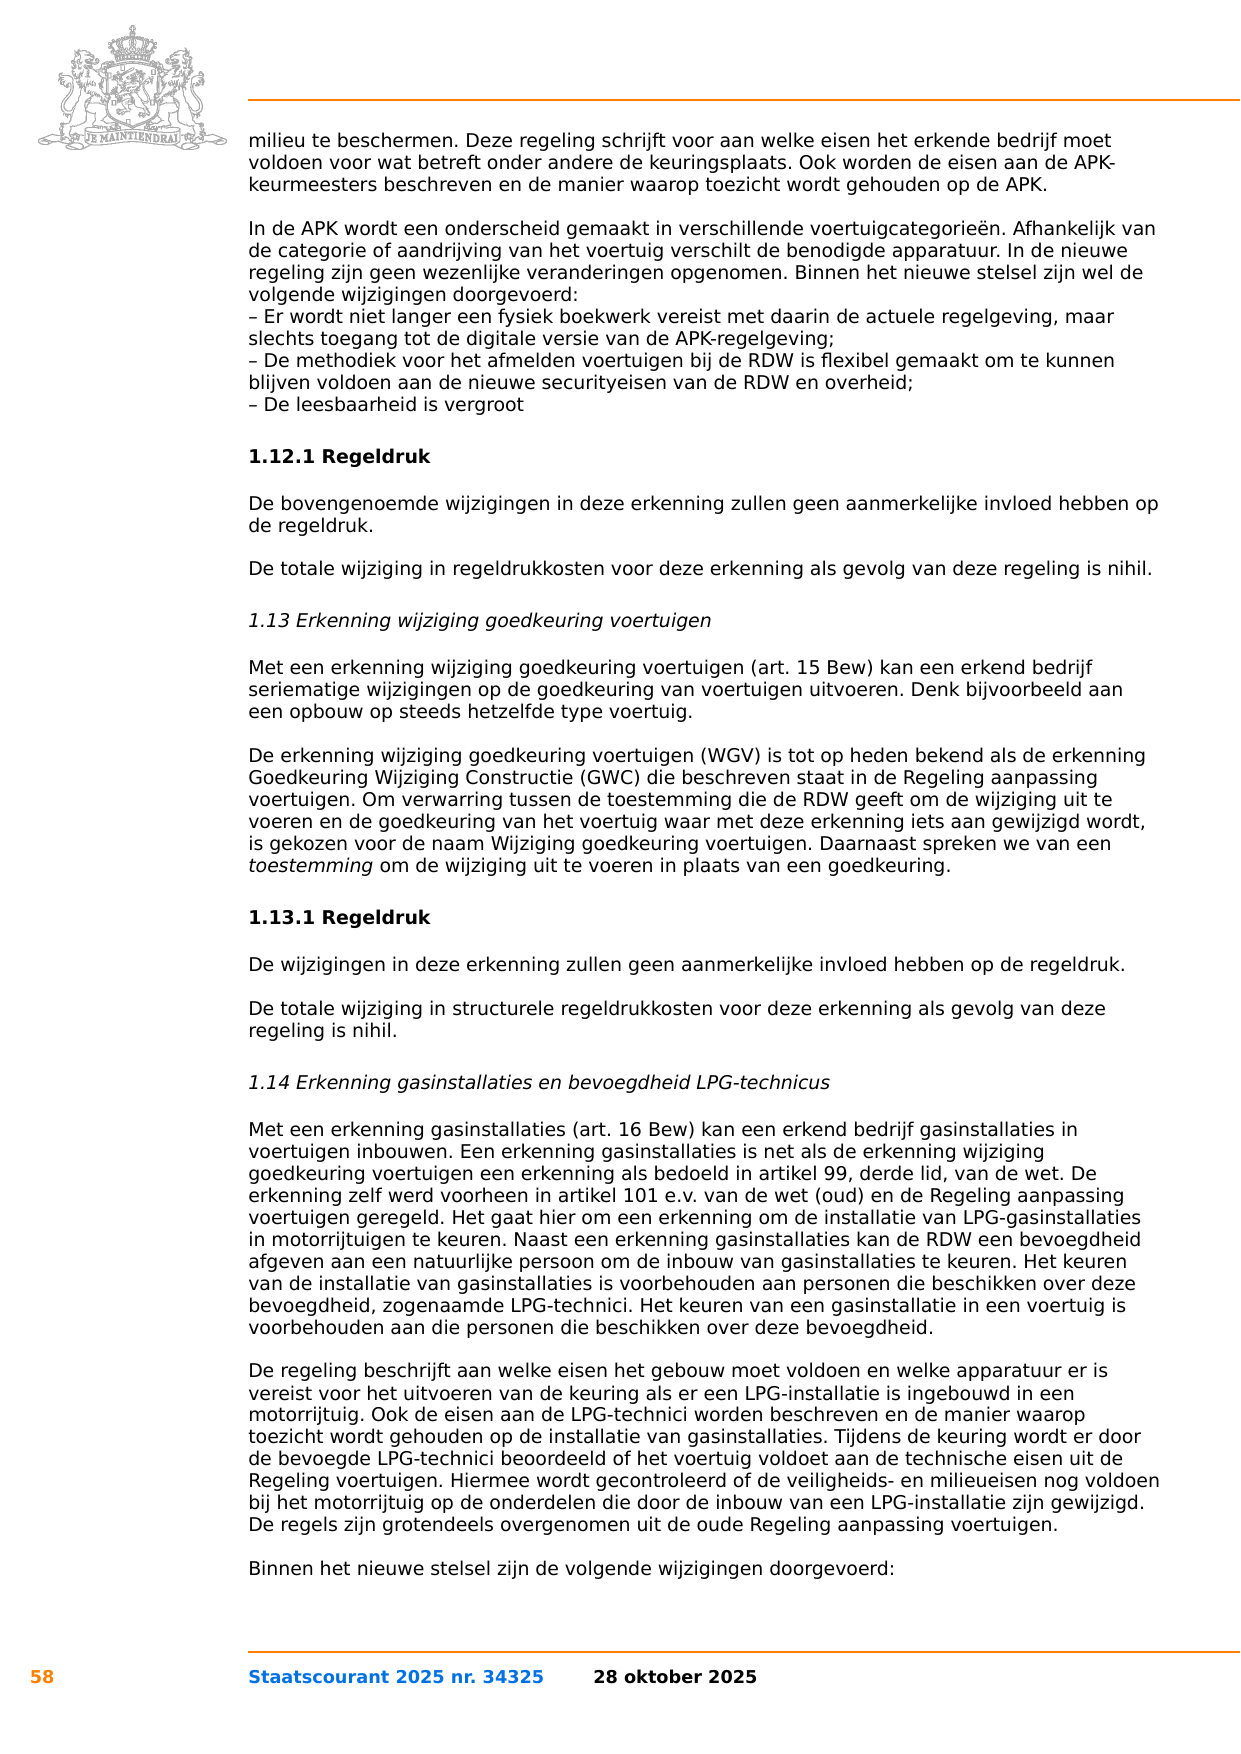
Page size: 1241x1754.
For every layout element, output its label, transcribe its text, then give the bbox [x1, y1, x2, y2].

text Binnen het nieuwe stelsel zijn de volgende wijzigingen doorgevoerd: [248, 1558, 1163, 1580]
subtitle 1.13 Erkenning wijziging goedkeuring voertuigen [248, 610, 1163, 632]
text De regeling beschrijft aan welke eisen het gebouw moet voldoen en welke apparatuur er is vereist voor het uitvoeren van de keuring als er een LPG-installatie is ingebouwd in een motorrijtuig. Ook de eisen aan de LPG-technici worden beschreven en de manier waarop toezicht wordt gehouden op de installatie van gasinstallaties. Tijdens de keuring wordt er door de bevoegde LPG-technici beoordeeld of het voertuig voldoet aan de technische eisen uit de Regeling voertuigen. Hiermee wordt gecontroleerd of de veiligheids- en milieueisen nog voldoen bij het motorrijtuig op de onderdelen die door de inbouw van een LPG-installatie zijn gewijzigd. De regels zijn grotendeels overgenomen uit de oude Regeling aanpassing voertuigen. [248, 1360, 1163, 1536]
subtitle 1.14 Erkenning gasinstallaties en bevoegdheid LPG-technicus [248, 1072, 1163, 1094]
text – De methodiek voor het afmelden voertuigen bij de RDW is flexibel gemaakt om te kunnen blijven voldoen aan de nieuwe securityeisen van de RDW en overheid; [248, 349, 1163, 393]
subtitle 1.13.1 Regeldruk [248, 907, 1163, 929]
picture [38, 25, 227, 150]
text De totale wijziging in structurele regeldrukkosten voor deze erkenning als gevolg van deze regeling is nihil. [248, 998, 1163, 1042]
text Met een erkenning wijziging goedkeuring voertuigen (art. 15 Bew) kan een erkend bedrijf seriematige wijzigingen op de goedkeuring van voertuigen uitvoeren. Denk bijvoorbeeld aan een opbouw op steeds hetzelfde type voertuig. [248, 657, 1163, 723]
subtitle 1.12.1 Regeldruk [248, 446, 1163, 467]
text milieu te beschermen. Deze regeling schrijft voor aan welke eisen het erkende bedrijf moet voldoen voor wat betreft onder andere de keuringsplaats. Ook worden de eisen aan de APK-keurmeesters beschreven en de manier waarop toezicht wordt gehouden op de APK. [248, 130, 1163, 196]
text – Er wordt niet langer een fysiek boekwerk vereist met daarin de actuele regelgeving, maar slechts toegang tot de digitale versie van de APK-regelgeving; [248, 306, 1163, 349]
text De erkenning wijziging goedkeuring voertuigen (WGV) is tot op heden bekend als de erkenning Goedkeuring Wijziging Constructie (GWC) die beschreven staat in de Regeling aanpassing voertuigen. Om verwarring tussen de toestemming die de RDW geeft om de wijziging uit te voeren en de goedkeuring van het voertuig waar met deze erkenning iets aan gewijzigd wordt, is gekozen voor de naam Wijziging goedkeuring voertuigen. Daarnaast spreken we van een toestemming om de wijziging uit te voeren in plaats van een goedkeuring. [248, 745, 1163, 877]
text – De leesbaarheid is vergroot [248, 393, 1163, 416]
text De totale wijziging in regeldrukkosten voor deze erkenning als gevolg van deze regeling is nihil. [248, 558, 1163, 580]
text De wijzigingen in deze erkenning zullen geen aanmerkelijke invloed hebben op de regeldruk. [248, 954, 1163, 976]
text In de APK wordt een onderscheid gemaakt in verschillende voertuigcategorieën. Afhankelijk van de categorie of aandrijving van het voertuig verschilt de benodigde apparatuur. In de nieuwe regeling zijn geen wezenlijke veranderingen opgenomen. Binnen het nieuwe stelsel zijn wel de volgende wijzigingen doorgevoerd: [248, 218, 1163, 306]
text Met een erkenning gasinstallaties (art. 16 Bew) kan een erkend bedrijf gasinstallaties in voertuigen inbouwen. Een erkenning gasinstallaties is net als de erkenning wijziging goedkeuring voertuigen een erkenning als bedoeld in artikel 99, derde lid, van de wet. De erkenning zelf werd voorheen in artikel 101 e.v. van de wet (oud) en de Regeling aanpassing voertuigen geregeld. Het gaat hier om een erkenning om de installatie van LPG-gasinstallaties in motorrijtuigen te keuren. Naast een erkenning gasinstallaties kan de RDW een bevoegdheid afgeven aan een natuurlijke persoon om de inbouw van gasinstallaties te keuren. Het keuren van de installatie van gasinstallaties is voorbehouden aan personen die beschikken over deze bevoegdheid, zogenaamde LPG-technici. Het keuren van een gasinstallatie in een voertuig is voorbehouden aan die personen die beschikken over deze bevoegdheid. [248, 1119, 1163, 1338]
text De bovengenoemde wijzigingen in deze erkenning zullen geen aanmerkelijke invloed hebben op de regeldruk. [248, 492, 1163, 536]
